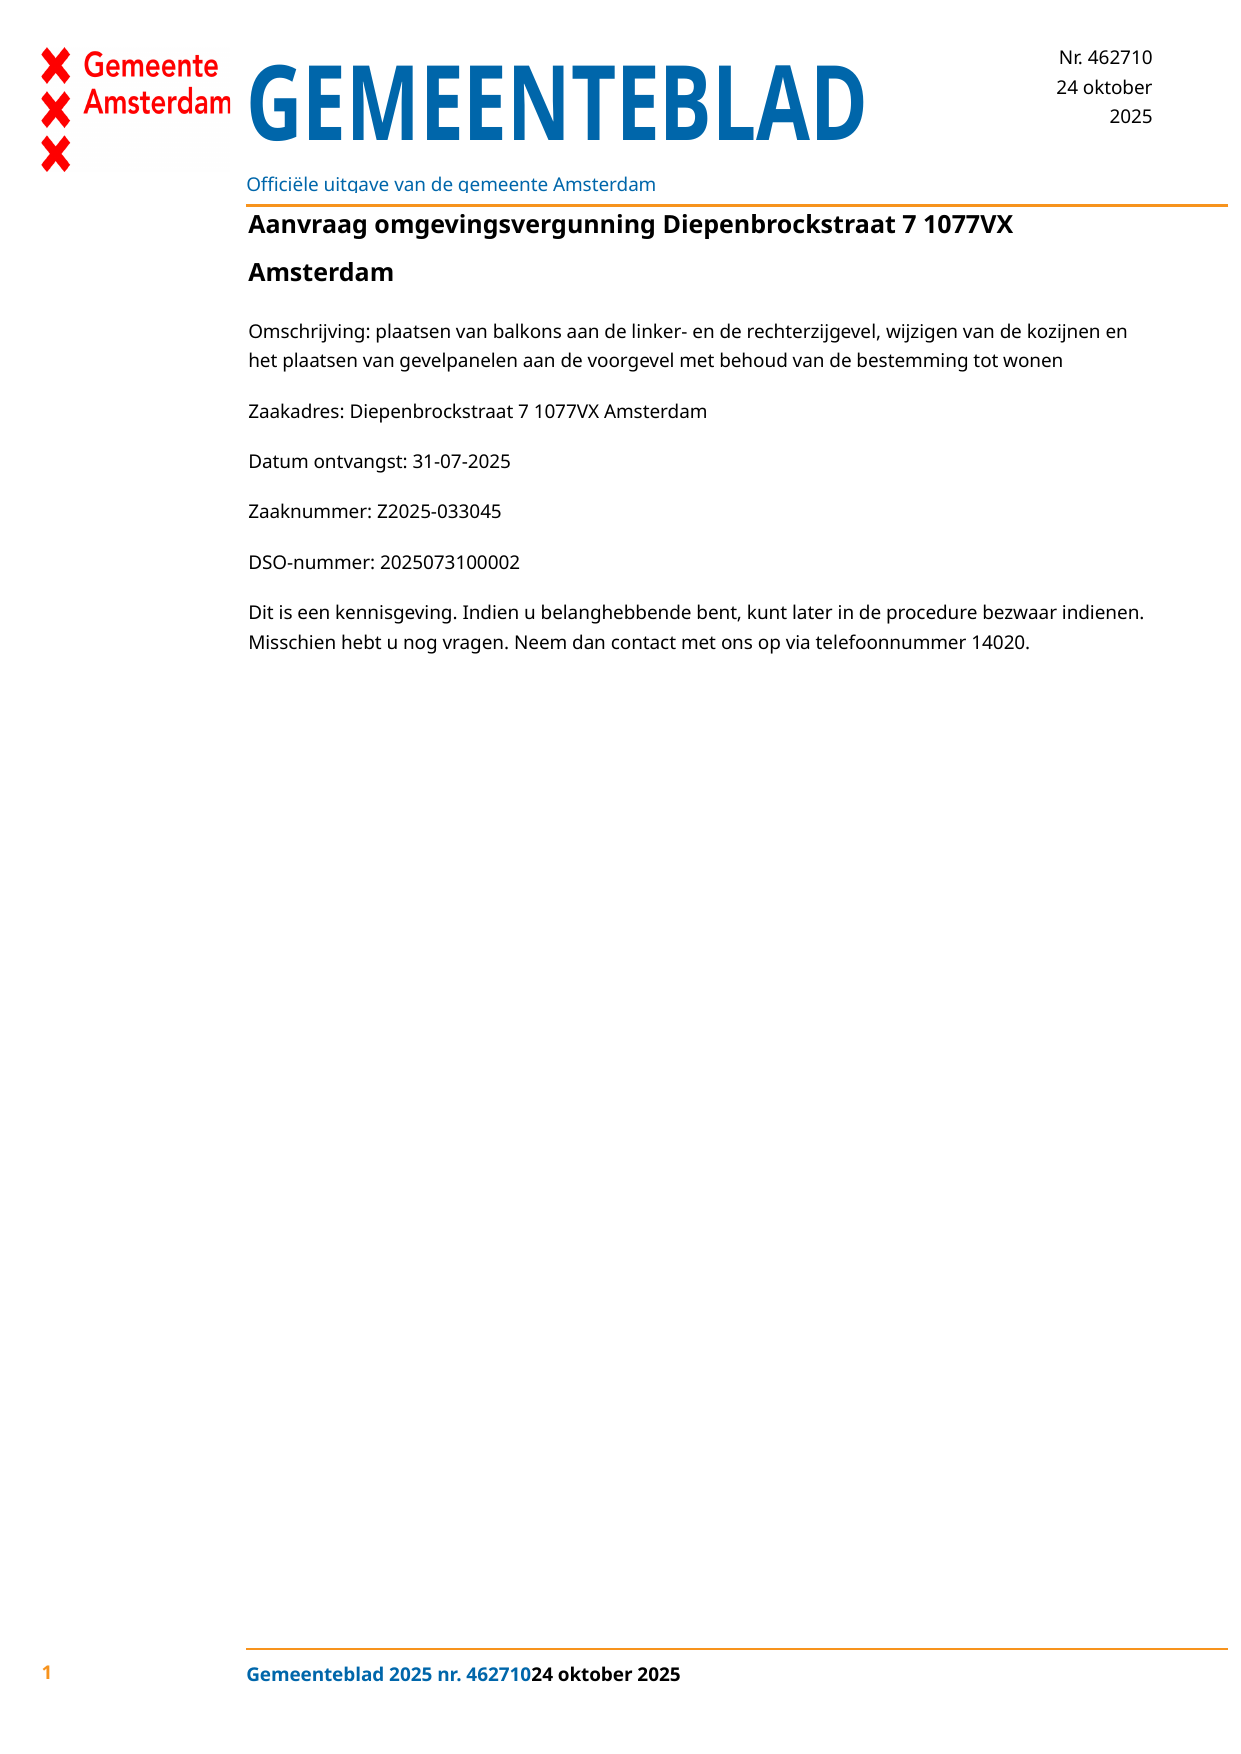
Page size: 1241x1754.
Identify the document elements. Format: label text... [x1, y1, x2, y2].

text Zaakadres: Diepenbrockstraat 7 1077VX Amsterdam [248, 398, 1152, 424]
text Dit is een kennisgeving. Indien u belanghebbende bent, kunt later in de procedure bezwaar indienen. Misschien hebt u nog vragen. Neem dan contact met ons op via telefoonnummer 14020. [248, 599, 1152, 655]
text DSO-nummer: 2025073100002 [248, 549, 1152, 575]
picture [41, 47, 231, 172]
text Aanvraag omgevingsvergunning Diepenbrockstraat 7 1077VX Amsterdam [248, 207, 1152, 288]
text Datum ontvangst: 31-07-2025 [248, 448, 1152, 474]
text Zaaknummer: Z2025-033045 [248, 499, 1152, 524]
text Omschrijving: plaatsen van balkons aan de linker- en de rechterzijgevel, wijzigen van de kozijnen en het plaatsen van gevelpanelen aan de voorgevel met behoud van de bestemming tot wonen [248, 318, 1152, 373]
